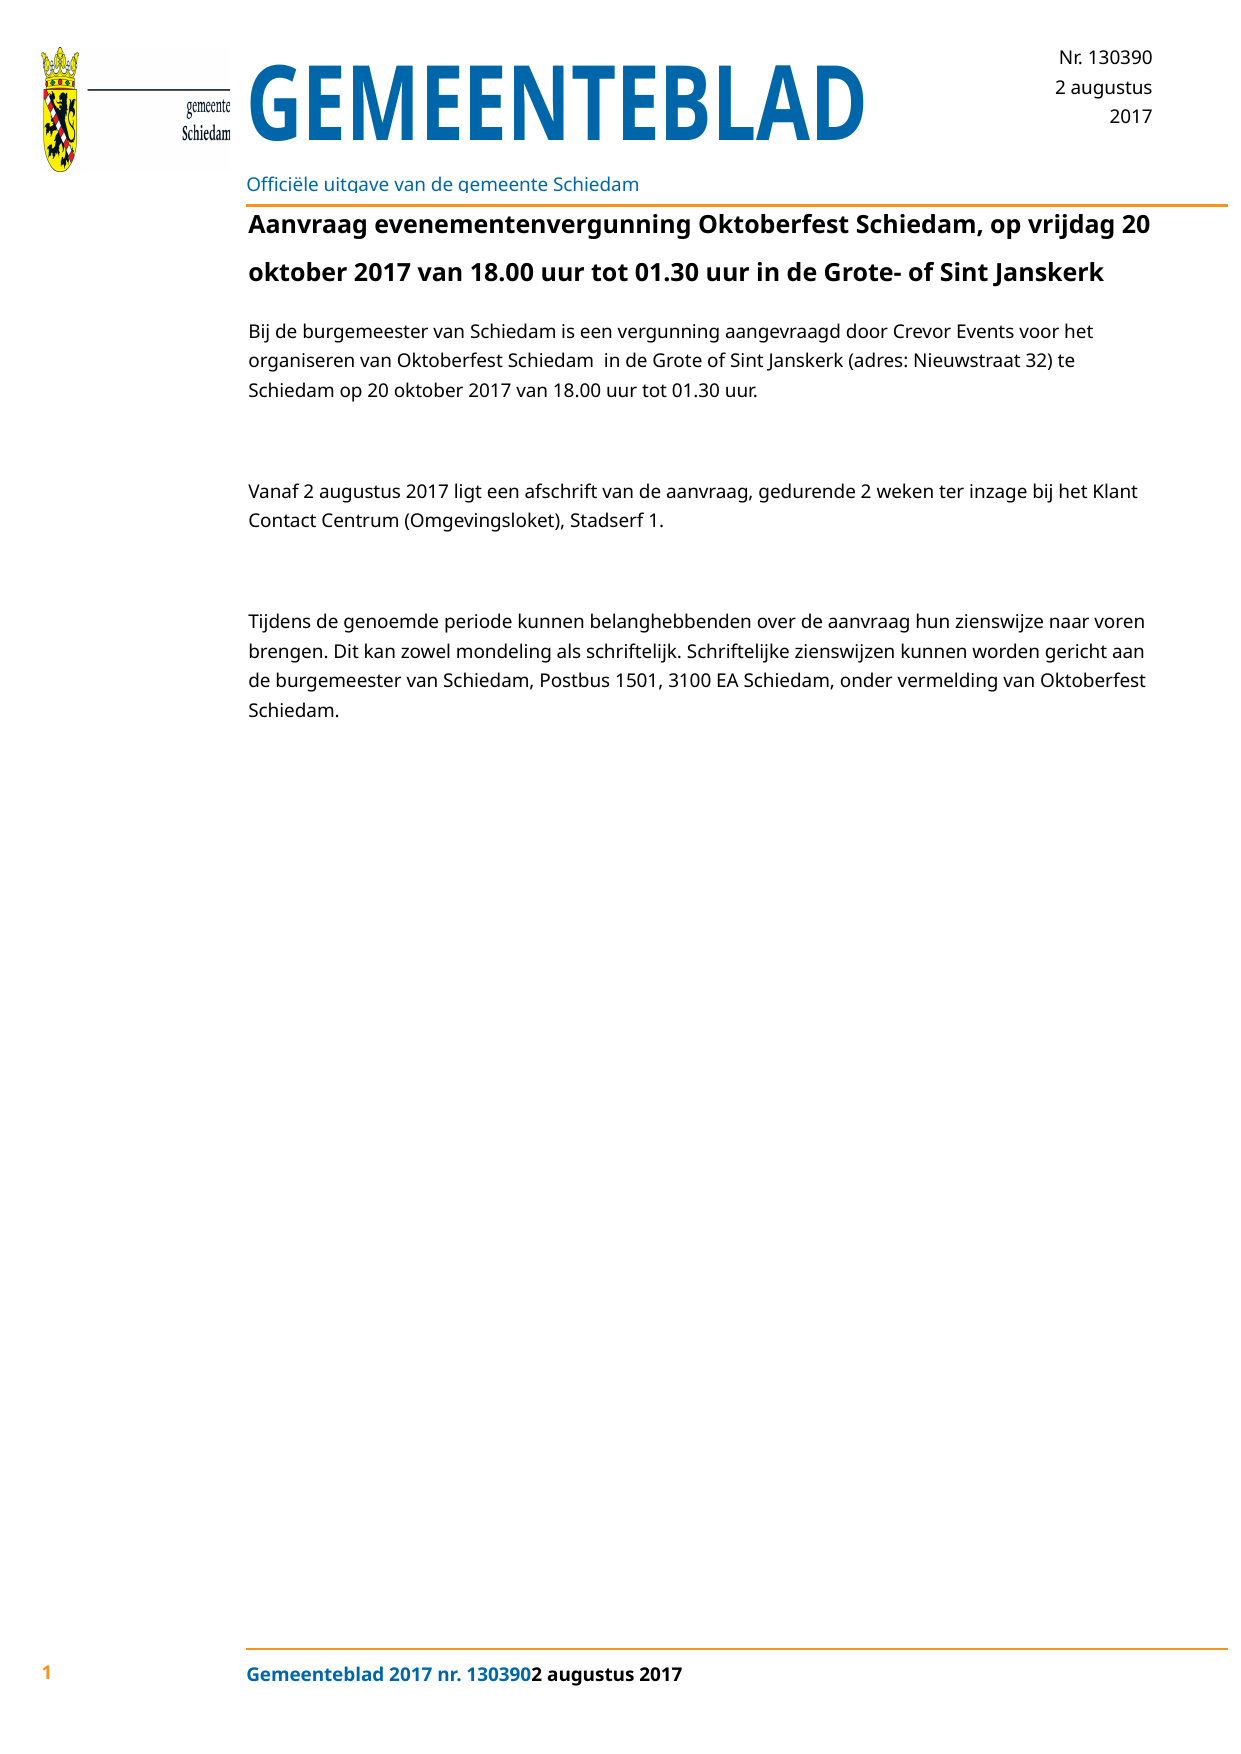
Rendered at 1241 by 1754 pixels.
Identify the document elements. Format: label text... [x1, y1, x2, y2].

text Aanvraag evenementenvergunning Oktoberfest Schiedam, op vrijdag 20 oktober 2017 van 18.00 uur tot 01.30 uur in de Grote- of Sint Janskerk [248, 207, 1152, 288]
text Tijdens de genoemde periode kunnen belanghebbenden over de aanvraag hun zienswijze naar voren brengen. Dit kan zowel mondeling als schriftelijk. Schriftelijke zienswijzen kunnen worden gericht aan de burgemeester van Schiedam, Postbus 1501, 3100 EA Schiedam, onder vermelding van Oktoberfest Schiedam. [248, 608, 1152, 723]
text Bij de burgemeester van Schiedam is een vergunning aangevraagd door Crevor Events voor het organiseren van Oktoberfest Schiedam in de Grote of Sint Janskerk (adres: Nieuwstraat 32) te Schiedam op 20 oktober 2017 van 18.00 uur tot 01.30 uur. [248, 318, 1152, 403]
picture [41, 47, 231, 172]
text Vanaf 2 augustus 2017 ligt een afschrift van de aanvraag, gedurende 2 weken ter inzage bij het Klant Contact Centrum (Omgevingsloket), Stadserf 1. [248, 478, 1152, 533]
